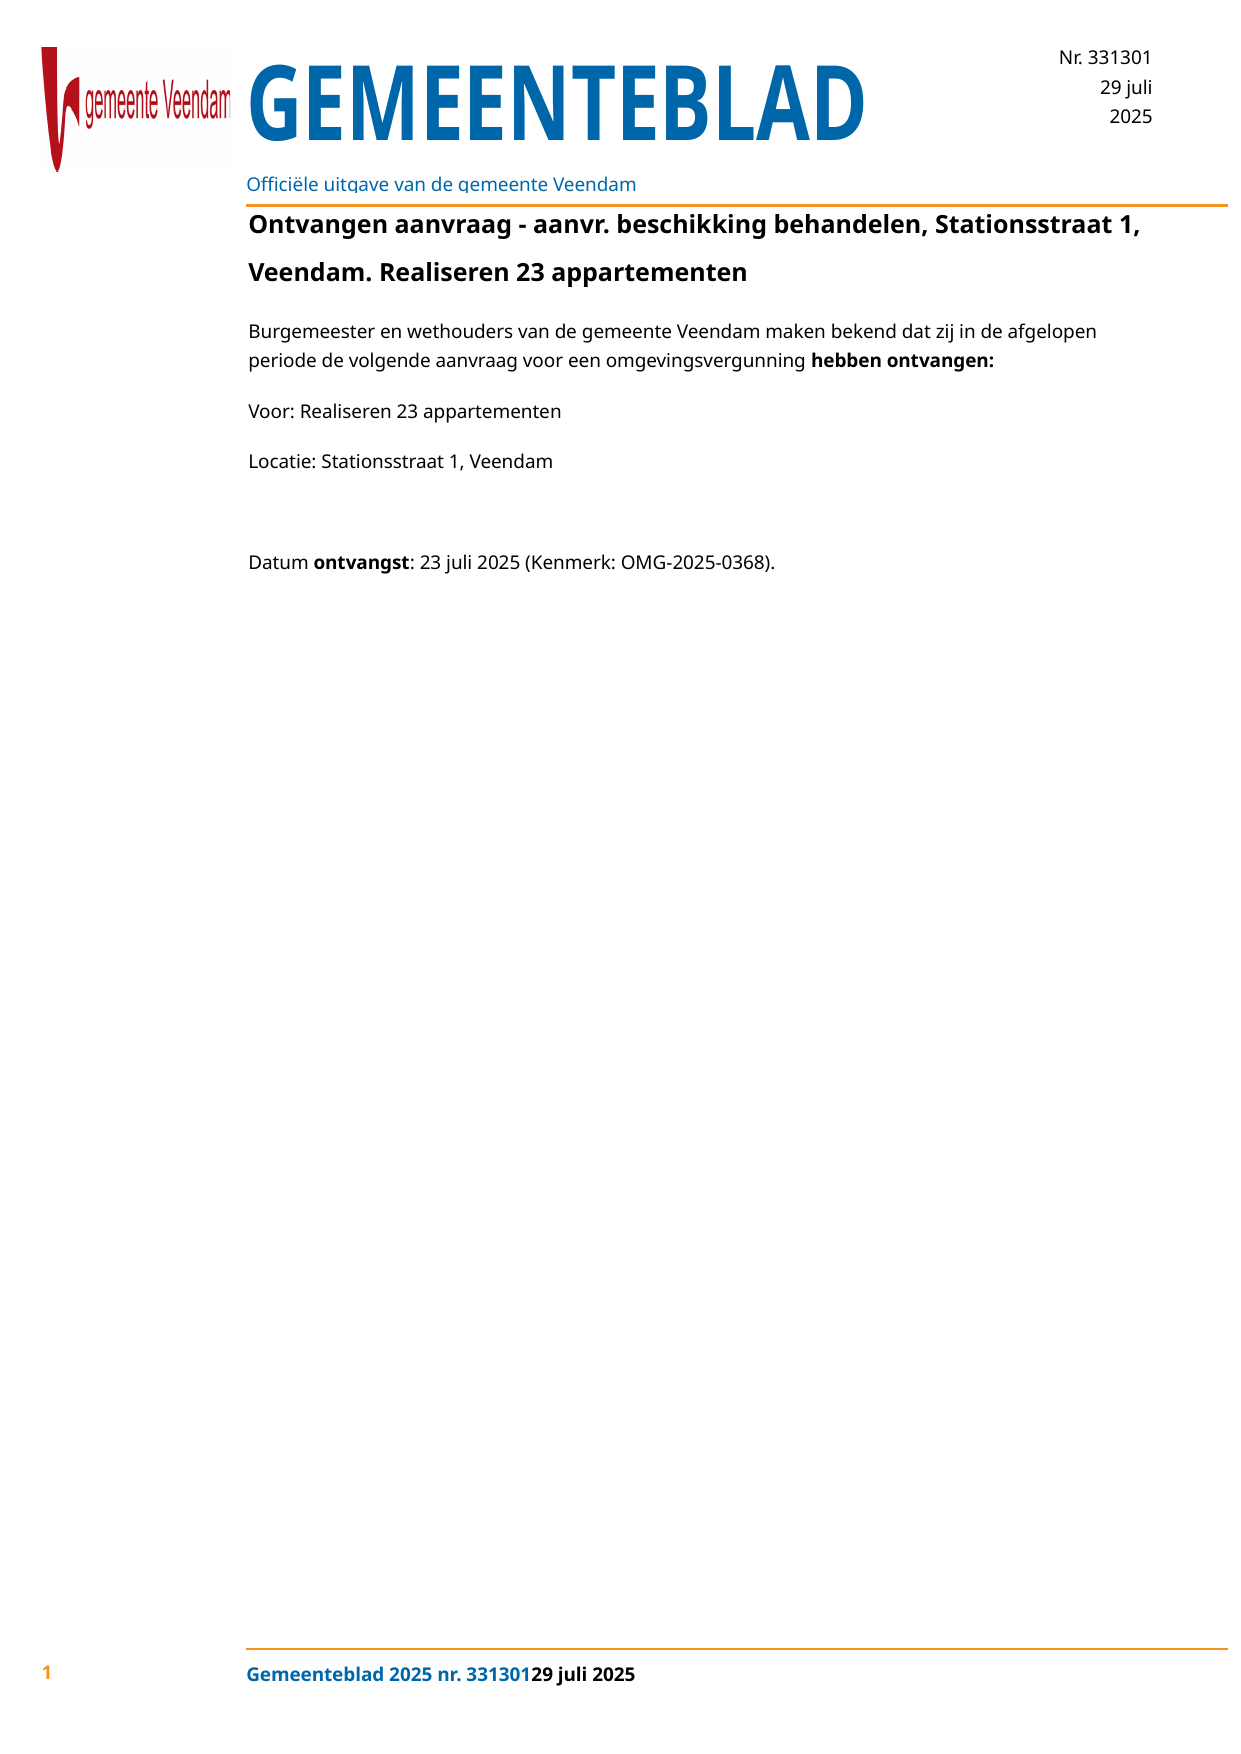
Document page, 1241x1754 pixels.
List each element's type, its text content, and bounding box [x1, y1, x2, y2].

text Voor: Realiseren 23 appartementen [248, 398, 1152, 424]
text Ontvangen aanvraag - aanvr. beschikking behandelen, Stationsstraat 1, Veendam. Realiseren 23 appartementen [248, 207, 1152, 288]
text Locatie: Stationsstraat 1, Veendam [248, 448, 1152, 474]
text Burgemeester en wethouders van de gemeente Veendam maken bekend dat zij in de afgelopen periode de volgende aanvraag voor een omgevingsvergunning hebben ontvangen: [248, 318, 1152, 373]
picture [41, 47, 231, 172]
text Datum ontvangst: 23 juli 2025 (Kenmerk: OMG-2025-0368). [248, 549, 1152, 575]
